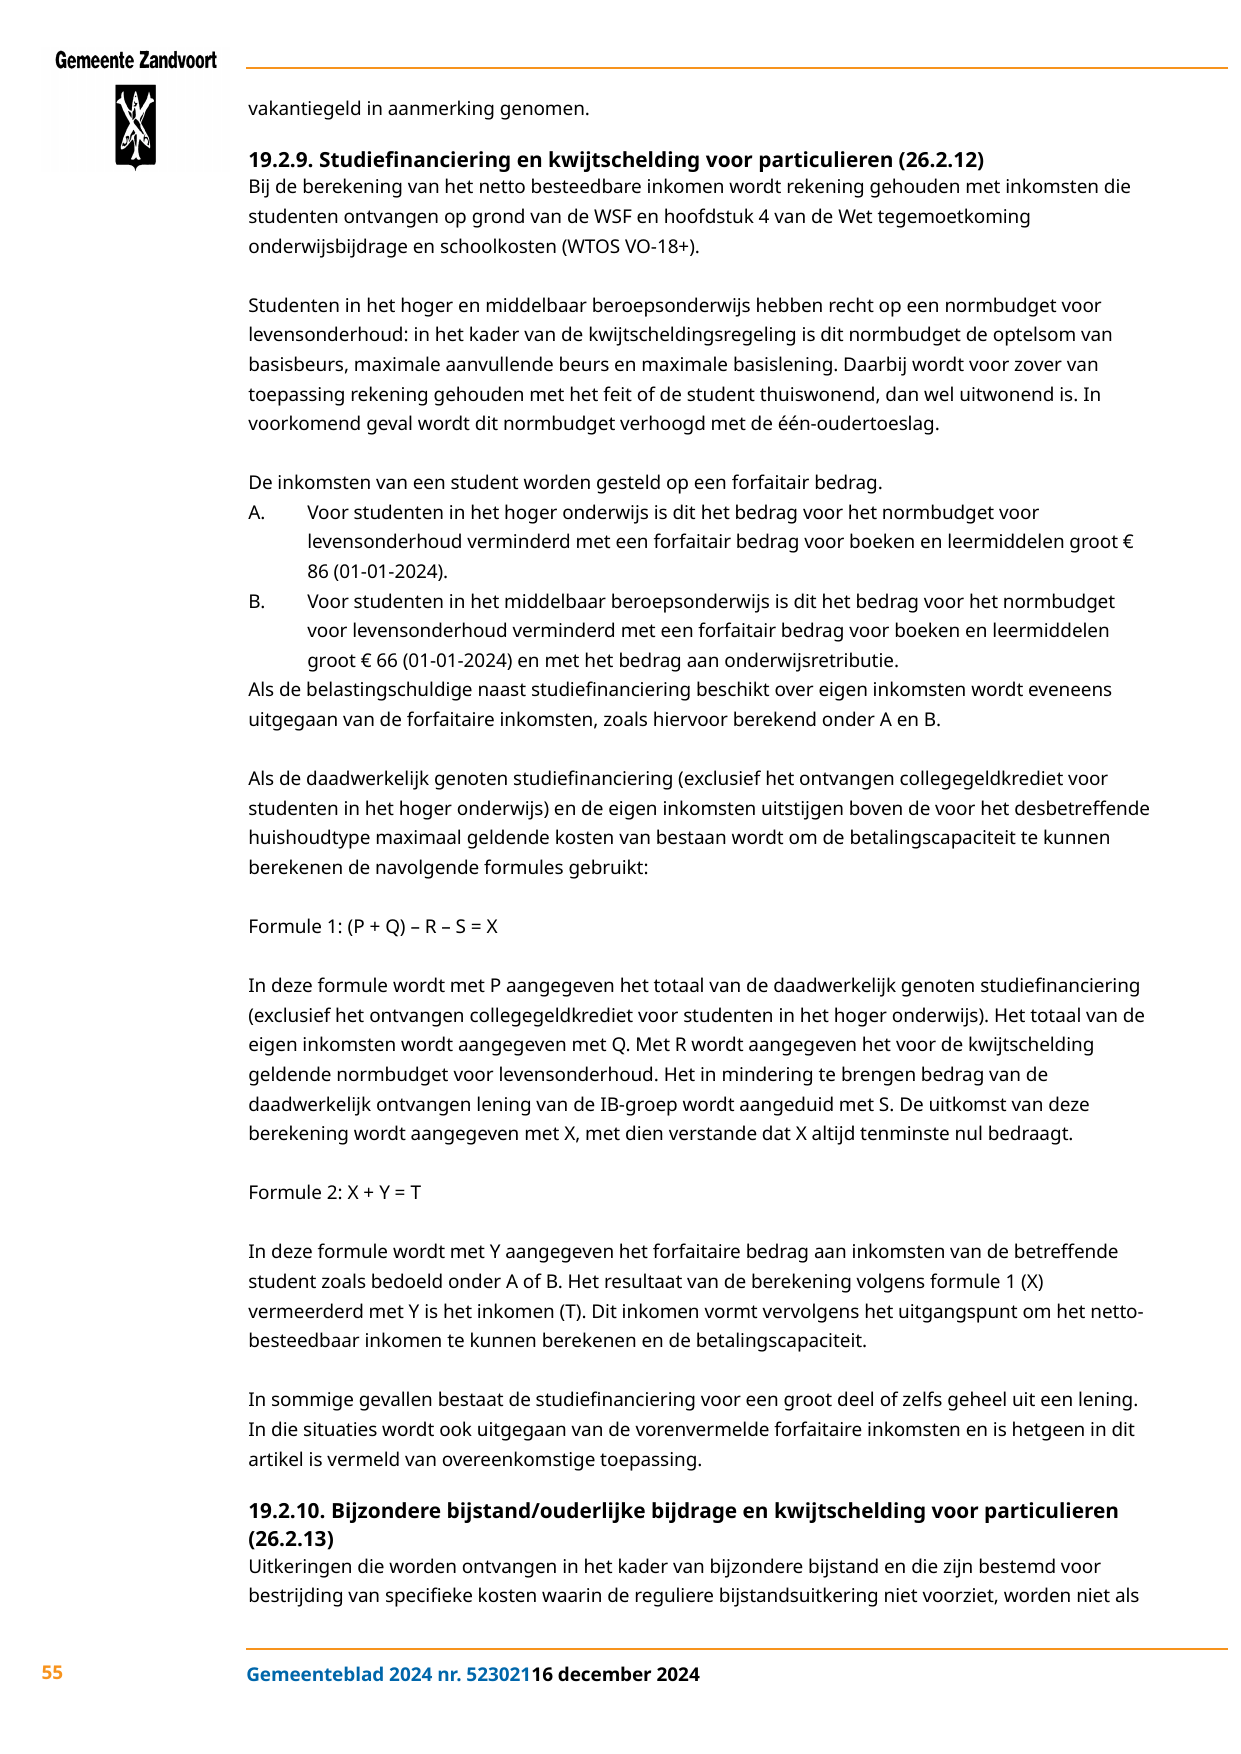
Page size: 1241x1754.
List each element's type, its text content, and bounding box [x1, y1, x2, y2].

text Formule 1: (P + Q) – R – S = X [248, 913, 1152, 939]
picture [41, 47, 231, 172]
text In deze formule wordt met P aangegeven het totaal van de daadwerkelijk genoten studiefinanciering (exclusief het ontvangen collegegeldkrediet voor studenten in het hoger onderwijs). Het totaal van de eigen inkomsten wordt aangegeven met Q. Met R wordt aangegeven het voor de kwijtschelding geldende normbudget voor levensonderhoud. Het in mindering te brengen bedrag van de daadwerkelijk ontvangen lening van de IB-groep wordt aangeduid met S. De uitkomst van deze berekening wordt aangegeven met X, met dien verstande dat X altijd tenminste nul bedraagt. [248, 972, 1152, 1146]
text Uitkeringen die worden ontvangen in het kader van bijzondere bijstand en die zijn bestemd voor bestrijding van specifieke kosten waarin de reguliere bijstandsuitkering niet voorziet, worden niet als [248, 1553, 1152, 1608]
text vakantiegeld in aanmerking genomen. [248, 95, 1152, 121]
text In deze formule wordt met Y aangegeven het forfaitaire bedrag aan inkomsten van de betreffende student zoals bedoeld onder A of B. Het resultaat van de berekening volgens formule 1 (X) vermeerderd met Y is het inkomen (T). Dit inkomen vormt vervolgens het uitgangspunt om het netto-besteedbaar inkomen te kunnen berekenen en de betalingscapaciteit. [248, 1239, 1152, 1353]
text De inkomsten van een student worden gesteld op een forfaitair bedrag. [248, 469, 1152, 495]
text Formule 2: X + Y = T [248, 1179, 1152, 1205]
text In sommige gevallen bestaat de studiefinanciering voor een groot deel of zelfs geheel uit een lening. In die situaties wordt ook uitgegaan van de vorenvermelde forfaitaire inkomsten en is hetgeen in dit artikel is vermeld van overeenkomstige toepassing. [248, 1387, 1152, 1471]
list Voor studenten in het hoger onderwijs is dit het bedrag voor het normbudget voor levensonderhoud verminderd met een forfaitair bedrag voor boeken en leermiddelen groot € 86 (01-01-2024). [248, 499, 1152, 584]
text Als de belastingschuldige naast studiefinanciering beschikt over eigen inkomsten wordt eveneens uitgegaan van de forfaitaire inkomsten, zoals hiervoor berekend onder A en B. [248, 677, 1152, 732]
text Bij de berekening van het netto besteedbare inkomen wordt rekening gehouden met inkomsten die studenten ontvangen op grond van de WSF en hoofdstuk 4 van de Wet tegemoetkoming onderwijsbijdrage en schoolkosten (WTOS VO-18+). [248, 174, 1152, 258]
list Voor studenten in het middelbaar beroepsonderwijs is dit het bedrag voor het normbudget voor levensonderhoud verminderd met een forfaitair bedrag voor boeken en leermiddelen groot € 66 (01-01-2024) en met het bedrag aan onderwijsretributie. [248, 588, 1152, 673]
text 19.2.9. Studiefinanciering en kwijtschelding voor particulieren (26.2.12) [248, 145, 1152, 174]
text Studenten in het hoger en middelbaar beroepsonderwijs hebben recht op een normbudget voor levensonderhoud: in het kader van de kwijtscheldingsregeling is dit normbudget de optelsom van basisbeurs, maximale aanvullende beurs en maximale basislening. Daarbij wordt voor zover van toepassing rekening gehouden met het feit of de student thuiswonend, dan wel uitwonend is. In voorkomend geval wordt dit normbudget verhoogd met de één-oudertoeslag. [248, 292, 1152, 436]
text 19.2.10. Bijzondere bijstand/ouderlijke bijdrage en kwijtschelding voor particulieren (26.2.13) [248, 1496, 1152, 1553]
text Als de daadwerkelijk genoten studiefinanciering (exclusief het ontvangen collegegeldkrediet voor studenten in het hoger onderwijs) en de eigen inkomsten uitstijgen boven de voor het desbetreffende huishoudtype maximaal geldende kosten van bestaan wordt om de betalingscapaciteit te kunnen berekenen de navolgende formules gebruikt: [248, 765, 1152, 880]
